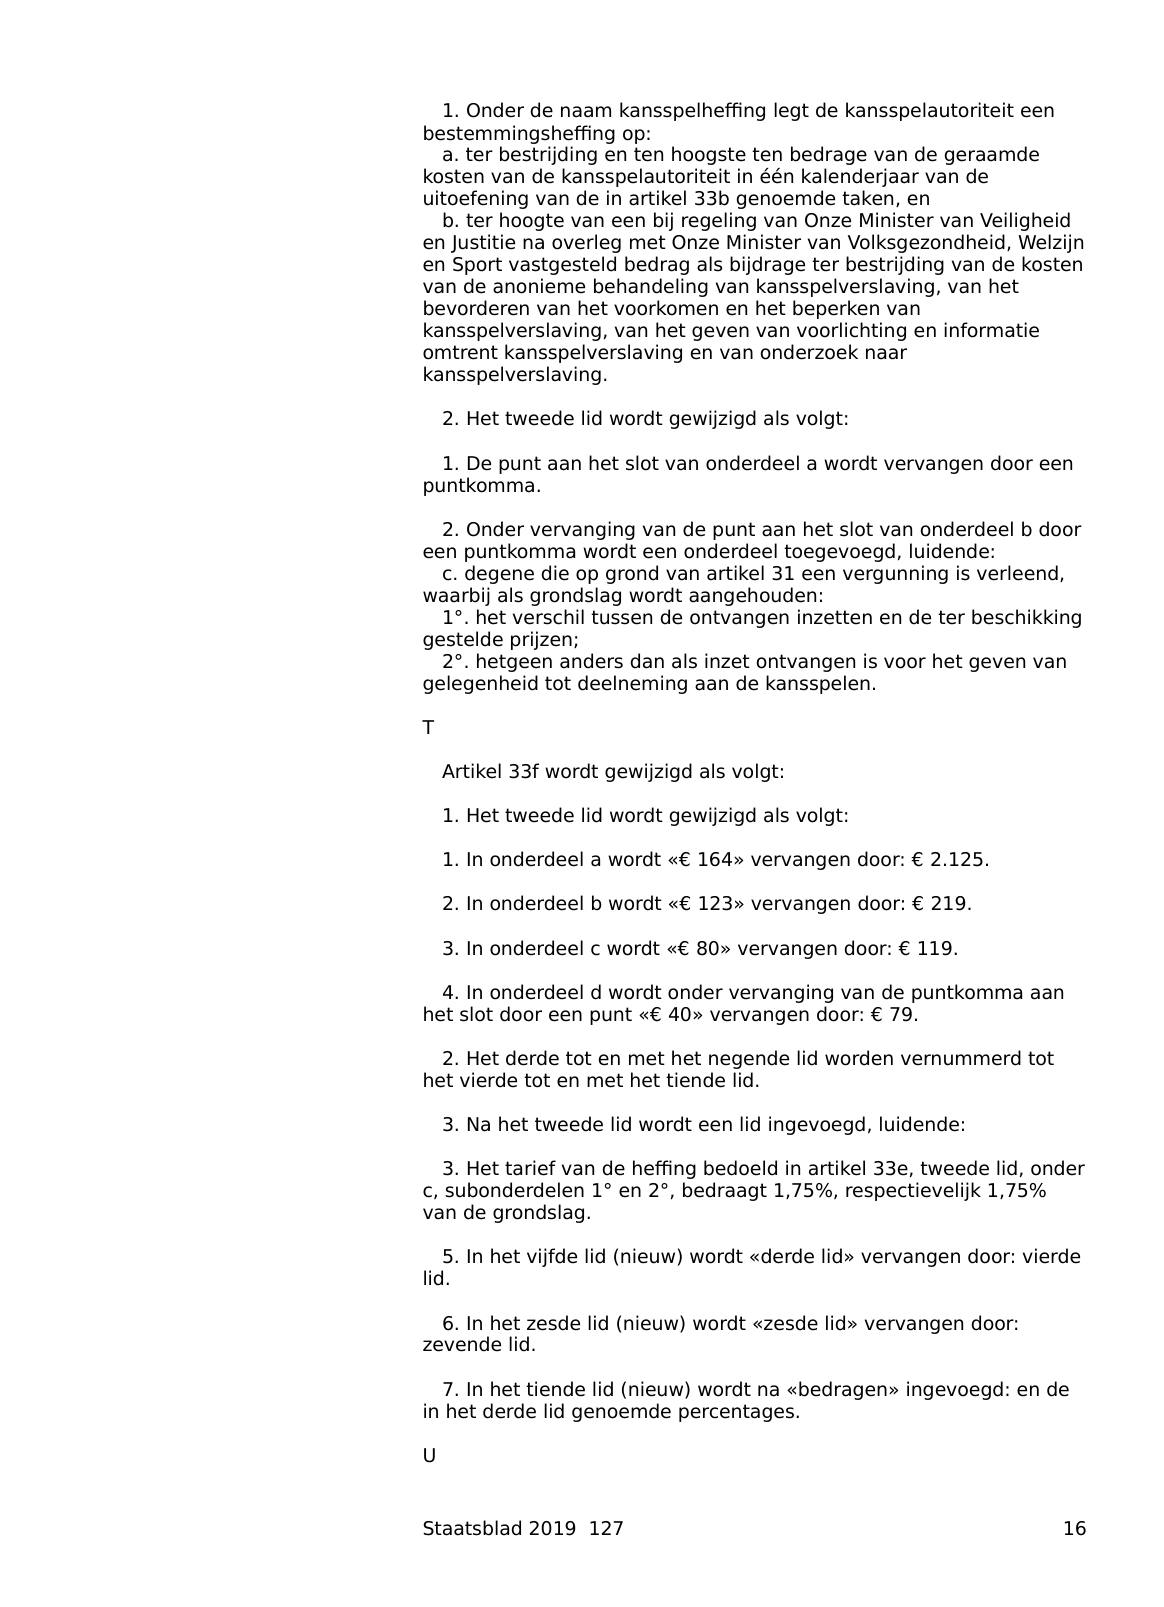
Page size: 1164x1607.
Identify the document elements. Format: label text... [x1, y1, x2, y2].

text 1. Onder de naam kansspelheffing legt de kansspelautoriteit een bestemmingsheffing op: [422, 100, 1087, 144]
text 1. De punt aan het slot van onderdeel a wordt vervangen door een puntkomma. [422, 452, 1087, 496]
text T [422, 717, 1087, 739]
text 2. Het derde tot en met het negende lid worden vernummerd tot het vierde tot en met het tiende lid. [422, 1048, 1087, 1092]
text 7. In het tiende lid (nieuw) wordt na «bedragen» ingevoegd: en de in het derde lid genoemde percentages. [422, 1378, 1087, 1422]
text 2. In onderdeel b wordt «€ 123» vervangen door: € 219. [422, 893, 1087, 915]
text 2°. hetgeen anders dan als inzet ontvangen is voor het geven van gelegenheid tot deelneming aan de kansspelen. [422, 651, 1087, 694]
text 3. Het tarief van de heffing bedoeld in artikel 33e, tweede lid, onder c, subonderdelen 1° en 2°, bedraagt 1,75%, respectievelijk 1,75% van de grondslag. [422, 1158, 1087, 1224]
text Artikel 33f wordt gewijzigd als volgt: [422, 761, 1087, 783]
text 1. Het tweede lid wordt gewijzigd als volgt: [422, 805, 1087, 827]
text 2. Onder vervanging van de punt aan het slot van onderdeel b door een puntkomma wordt een onderdeel toegevoegd, luidende: [422, 519, 1087, 563]
text U [422, 1445, 1087, 1467]
text c. degene die op grond van artikel 31 een vergunning is verleend, waarbij als grondslag wordt aangehouden: [422, 563, 1087, 607]
text 2. Het tweede lid wordt gewijzigd als volgt: [422, 408, 1087, 430]
text 6. In het zesde lid (nieuw) wordt «zesde lid» vervangen door: zevende lid. [422, 1312, 1087, 1356]
text b. ter hoogte van een bij regeling van Onze Minister van Veiligheid en Justitie na overleg met Onze Minister van Volksgezondheid, Welzijn en Sport vastgesteld bedrag als bijdrage ter bestrijding van de kosten van de anonieme behandeling van kansspelverslaving, van het bevorderen van het voorkomen en het beperken van kansspelverslaving, van het geven van voorlichting en informatie omtrent kansspelverslaving en van onderzoek naar kansspelverslaving. [422, 210, 1087, 386]
text 5. In het vijfde lid (nieuw) wordt «derde lid» vervangen door: vierde lid. [422, 1246, 1087, 1290]
text 1. In onderdeel a wordt «€ 164» vervangen door: € 2.125. [422, 849, 1087, 871]
text 4. In onderdeel d wordt onder vervanging van de puntkomma aan het slot door een punt «€ 40» vervangen door: € 79. [422, 982, 1087, 1026]
text a. ter bestrijding en ten hoogste ten bedrage van de geraamde kosten van de kansspelautoriteit in één kalenderjaar van de uitoefening van de in artikel 33b genoemde taken, en [422, 144, 1087, 210]
text 3. In onderdeel c wordt «€ 80» vervangen door: € 119. [422, 937, 1087, 959]
text 3. Na het tweede lid wordt een lid ingevoegd, luidende: [422, 1114, 1087, 1136]
text 1°. het verschil tussen de ontvangen inzetten en de ter beschikking gestelde prijzen; [422, 607, 1087, 651]
